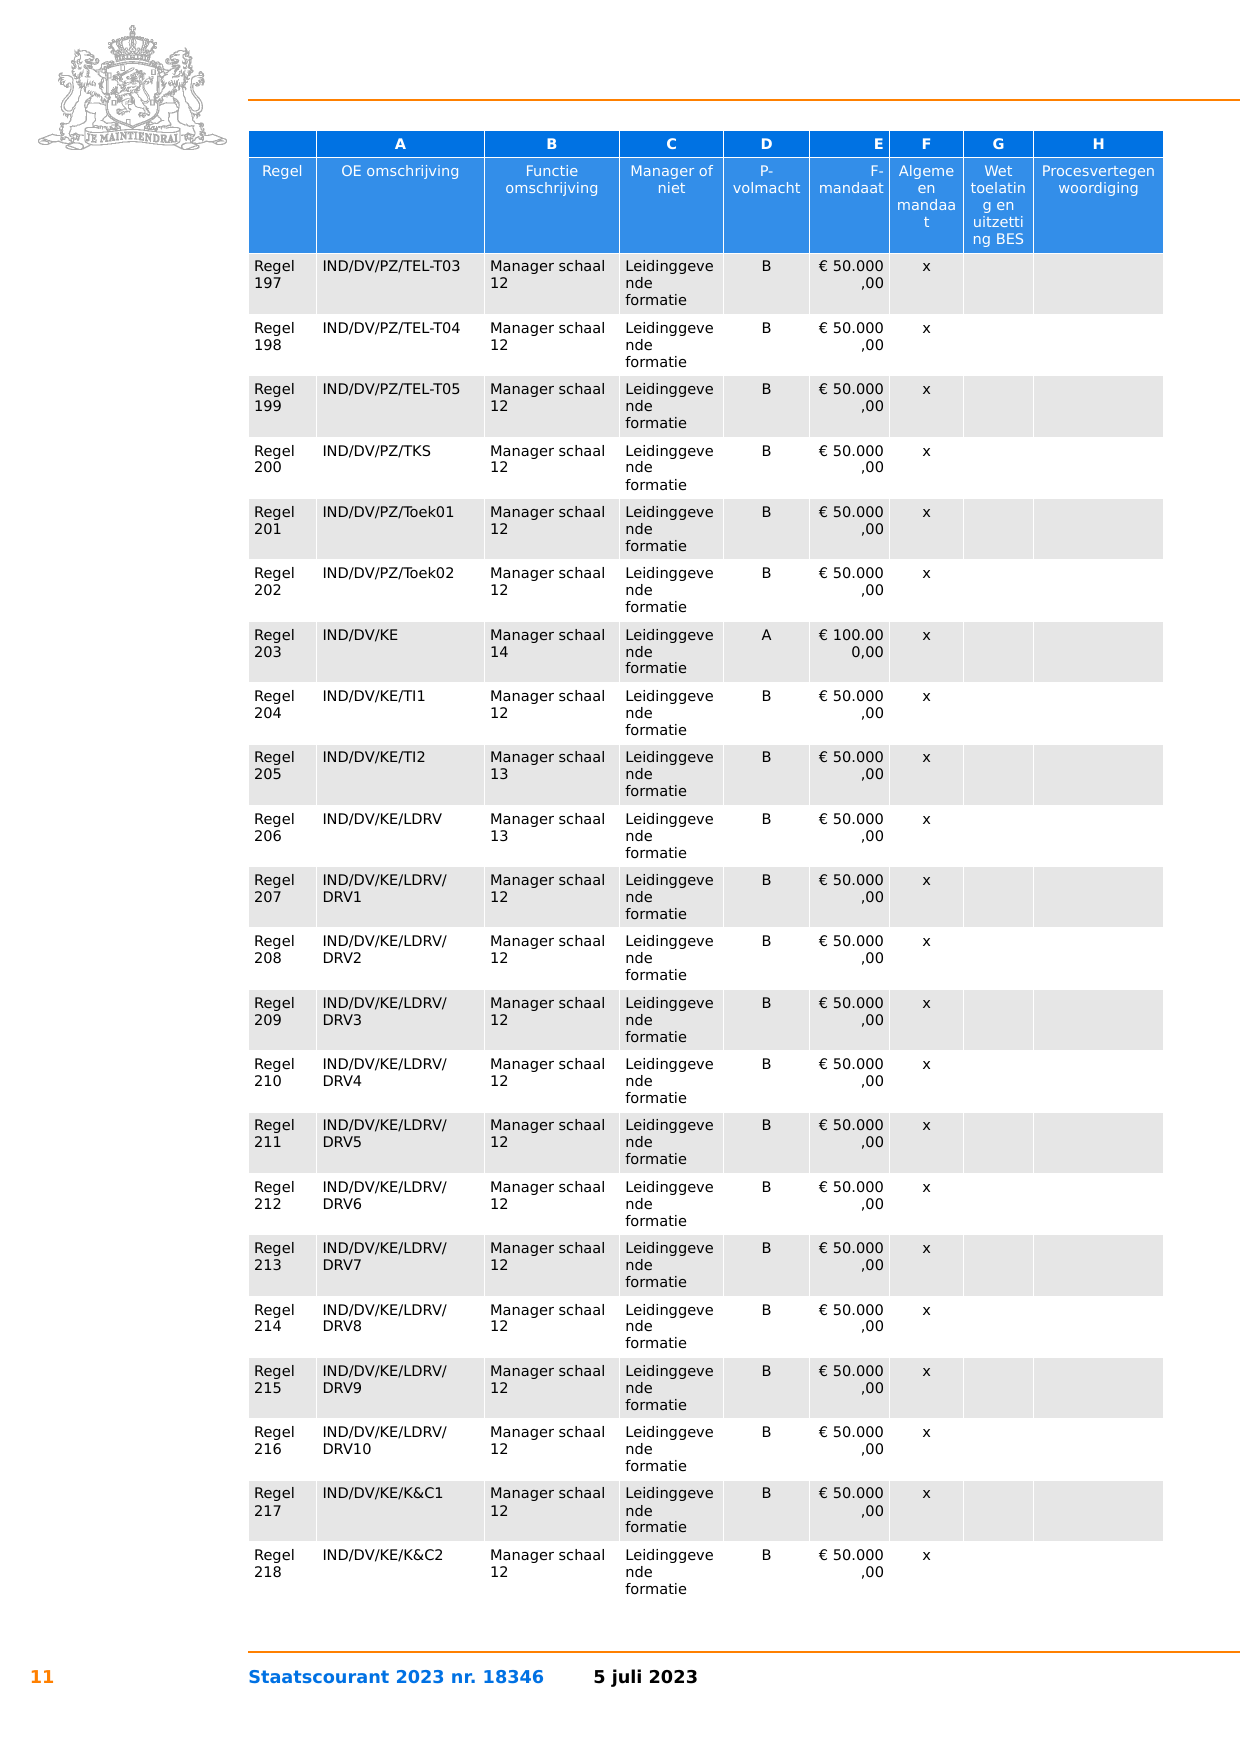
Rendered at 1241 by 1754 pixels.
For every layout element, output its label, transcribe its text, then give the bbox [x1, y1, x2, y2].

table_cell Regel 209 [249, 990, 316, 1050]
table_cell B [724, 1235, 809, 1296]
table_cell Manager schaal 12 [485, 1481, 619, 1541]
table_cell B [724, 806, 809, 866]
table_cell Regel 202 [249, 560, 316, 621]
table_cell Manager schaal 12 [485, 1358, 619, 1418]
table_cell [964, 1235, 1033, 1296]
table_cell Regel 199 [249, 376, 316, 437]
table_cell [1034, 745, 1163, 805]
table_cell Leidinggevende formatie [620, 1051, 723, 1112]
table_cell Regel 200 [249, 438, 316, 498]
table_cell B [724, 315, 809, 375]
table_cell Leidinggevende formatie [620, 254, 723, 314]
table_cell Leidinggevende formatie [620, 1235, 723, 1296]
table_cell € 50.000,00 [810, 1297, 889, 1357]
table_cell Manager schaal 12 [485, 990, 619, 1050]
table_cell F-mandaat [810, 158, 889, 253]
table_cell [964, 683, 1033, 743]
table_header E [810, 131, 889, 157]
table_cell Manager schaal 12 [485, 1174, 619, 1234]
table_cell Manager schaal 12 [485, 1113, 619, 1173]
table_cell [964, 806, 1033, 866]
table_cell Regel 215 [249, 1358, 316, 1418]
table_cell B [724, 376, 809, 437]
table_cell [964, 499, 1033, 559]
table_cell Procesvertegenwoordiging [1034, 158, 1163, 253]
table_cell B [724, 1358, 809, 1418]
table_cell B [724, 990, 809, 1050]
table_cell [1034, 1297, 1163, 1357]
table_cell Manager of niet [620, 158, 723, 253]
table_cell IND/DV/PZ/Toek02 [317, 560, 484, 621]
table_cell B [724, 560, 809, 621]
table_cell x [890, 1358, 963, 1418]
table_cell [964, 376, 1033, 437]
table_cell Regel [249, 158, 316, 253]
table_cell IND/DV/KE/LDRV/DRV6 [317, 1174, 484, 1234]
table_cell € 50.000,00 [810, 376, 889, 437]
table_cell € 50.000,00 [810, 315, 889, 375]
table_cell Regel 212 [249, 1174, 316, 1234]
table_cell [1034, 867, 1163, 927]
table_cell IND/DV/PZ/TEL-T04 [317, 315, 484, 375]
table_cell Regel 211 [249, 1113, 316, 1173]
table_cell € 50.000,00 [810, 499, 889, 559]
table_cell Manager schaal 12 [485, 683, 619, 743]
table_cell [964, 1419, 1033, 1480]
table_cell [1034, 1235, 1163, 1296]
table_cell Regel 210 [249, 1051, 316, 1112]
table_cell [964, 438, 1033, 498]
table_cell [964, 1481, 1033, 1541]
table_cell x [890, 499, 963, 559]
table_cell x [890, 929, 963, 989]
table_cell x [890, 745, 963, 805]
table_cell [964, 1113, 1033, 1173]
table_cell € 50.000,00 [810, 1358, 889, 1418]
table_cell Leidinggevende formatie [620, 806, 723, 866]
table_cell Manager schaal 12 [485, 560, 619, 621]
table_cell Regel 207 [249, 867, 316, 927]
table_cell IND/DV/PZ/TEL-T05 [317, 376, 484, 437]
table_cell B [724, 1481, 809, 1541]
table_cell [1034, 1358, 1163, 1418]
table_cell Leidinggevende formatie [620, 929, 723, 989]
table_cell Leidinggevende formatie [620, 683, 723, 743]
table_cell Manager schaal 12 [485, 1419, 619, 1480]
table_cell Regel 203 [249, 622, 316, 682]
table_cell IND/DV/KE/LDRV/DRV10 [317, 1419, 484, 1480]
table_cell Leidinggevende formatie [620, 745, 723, 805]
table_cell B [724, 1419, 809, 1480]
table_cell x [890, 806, 963, 866]
table_cell [1034, 560, 1163, 621]
table_cell € 50.000,00 [810, 1051, 889, 1112]
table_cell [1034, 1542, 1163, 1602]
table_cell x [890, 1419, 963, 1480]
table_cell [964, 1297, 1033, 1357]
table_cell IND/DV/KE/LDRV/DRV4 [317, 1051, 484, 1112]
table_cell Leidinggevende formatie [620, 867, 723, 927]
table_cell Regel 201 [249, 499, 316, 559]
table_cell [964, 315, 1033, 375]
table_header [249, 131, 316, 157]
table_cell Manager schaal 12 [485, 499, 619, 559]
table_cell x [890, 1542, 963, 1602]
table_header D [724, 131, 809, 157]
table_cell € 50.000,00 [810, 560, 889, 621]
table_cell IND/DV/PZ/Toek01 [317, 499, 484, 559]
table_cell B [724, 867, 809, 927]
table_cell Manager schaal 12 [485, 1542, 619, 1602]
table_cell B [724, 254, 809, 314]
table_cell B [724, 1542, 809, 1602]
table_cell € 50.000,00 [810, 1542, 889, 1602]
table_cell Regel 214 [249, 1297, 316, 1357]
table_cell Leidinggevende formatie [620, 1542, 723, 1602]
table_cell € 50.000,00 [810, 438, 889, 498]
table_cell Manager schaal 12 [485, 315, 619, 375]
picture [38, 25, 227, 150]
table_cell [964, 990, 1033, 1050]
table_cell B [724, 1174, 809, 1234]
table_cell Regel 206 [249, 806, 316, 866]
table_cell Regel 213 [249, 1235, 316, 1296]
table_cell Leidinggevende formatie [620, 1113, 723, 1173]
table_cell Wet toelating en uitzetting BES [964, 158, 1033, 253]
table_cell € 50.000,00 [810, 1481, 889, 1541]
table_cell IND/DV/KE/LDRV/DRV2 [317, 929, 484, 989]
table_cell € 100.000,00 [810, 622, 889, 682]
table_cell [964, 867, 1033, 927]
table_cell Leidinggevende formatie [620, 315, 723, 375]
table_cell B [724, 499, 809, 559]
table_cell [1034, 254, 1163, 314]
table_cell [964, 254, 1033, 314]
table_cell Leidinggevende formatie [620, 1297, 723, 1357]
table_cell IND/DV/KE/LDRV/DRV3 [317, 990, 484, 1050]
table_cell IND/DV/KE/K&C1 [317, 1481, 484, 1541]
table_cell Manager schaal 12 [485, 1051, 619, 1112]
table_header H [1034, 131, 1163, 157]
table_cell [964, 1358, 1033, 1418]
table_cell x [890, 315, 963, 375]
table_cell x [890, 1051, 963, 1112]
table_cell x [890, 438, 963, 498]
table_cell Leidinggevende formatie [620, 499, 723, 559]
table_cell € 50.000,00 [810, 1419, 889, 1480]
table_cell IND/DV/PZ/TKS [317, 438, 484, 498]
table_cell Manager schaal 13 [485, 806, 619, 866]
table_cell Regel 198 [249, 315, 316, 375]
table_cell Leidinggevende formatie [620, 1419, 723, 1480]
table_cell [1034, 376, 1163, 437]
table_cell x [890, 560, 963, 621]
table_cell [1034, 1113, 1163, 1173]
table_cell Manager schaal 14 [485, 622, 619, 682]
table_cell B [724, 438, 809, 498]
table_cell [1034, 1481, 1163, 1541]
table_cell IND/DV/KE [317, 622, 484, 682]
table_cell Leidinggevende formatie [620, 438, 723, 498]
table_cell € 50.000,00 [810, 867, 889, 927]
table_cell B [724, 1297, 809, 1357]
table_cell Regel 204 [249, 683, 316, 743]
table_cell € 50.000,00 [810, 254, 889, 314]
table_cell [1034, 1051, 1163, 1112]
table_cell [964, 1174, 1033, 1234]
table_cell Manager schaal 13 [485, 745, 619, 805]
table_cell P-volmacht [724, 158, 809, 253]
table_cell Regel 218 [249, 1542, 316, 1602]
table_cell Algemeen mandaat [890, 158, 963, 253]
table_cell Regel 205 [249, 745, 316, 805]
table_cell [964, 929, 1033, 989]
table_header G [964, 131, 1033, 157]
table_cell IND/DV/KE/K&C2 [317, 1542, 484, 1602]
table_cell € 50.000,00 [810, 1113, 889, 1173]
table_cell [964, 622, 1033, 682]
table_cell x [890, 1481, 963, 1541]
table_cell [964, 745, 1033, 805]
table_cell IND/DV/KE/LDRV/DRV8 [317, 1297, 484, 1357]
table_cell B [724, 745, 809, 805]
table_cell IND/DV/KE/TI2 [317, 745, 484, 805]
table_cell x [890, 622, 963, 682]
table_cell IND/DV/KE/LDRV/DRV5 [317, 1113, 484, 1173]
table_cell Regel 197 [249, 254, 316, 314]
table_cell IND/DV/KE/LDRV [317, 806, 484, 866]
table_cell [964, 560, 1033, 621]
table_header A [317, 131, 484, 157]
table_cell [1034, 315, 1163, 375]
table_cell Leidinggevende formatie [620, 990, 723, 1050]
table_cell Leidinggevende formatie [620, 1174, 723, 1234]
table_cell x [890, 990, 963, 1050]
table_cell B [724, 929, 809, 989]
table_cell € 50.000,00 [810, 990, 889, 1050]
table_cell [964, 1051, 1033, 1112]
table_cell Manager schaal 12 [485, 867, 619, 927]
table_header B [485, 131, 619, 157]
table_cell [1034, 683, 1163, 743]
table_cell x [890, 254, 963, 314]
table_cell x [890, 867, 963, 927]
table_cell Manager schaal 12 [485, 1297, 619, 1357]
table_cell IND/DV/KE/LDRV/DRV1 [317, 867, 484, 927]
table_cell [1034, 1174, 1163, 1234]
table_cell Functie omschrijving [485, 158, 619, 253]
table_cell B [724, 1113, 809, 1173]
table_header F [890, 131, 963, 157]
table_cell [1034, 1419, 1163, 1480]
table_cell B [724, 1051, 809, 1112]
table_cell € 50.000,00 [810, 806, 889, 866]
table_cell B [724, 683, 809, 743]
table_cell Manager schaal 12 [485, 438, 619, 498]
table_cell [1034, 438, 1163, 498]
table_cell [964, 1542, 1033, 1602]
table_cell x [890, 376, 963, 437]
table_cell x [890, 1113, 963, 1173]
table_cell x [890, 1297, 963, 1357]
table_cell [1034, 990, 1163, 1050]
table_cell x [890, 1235, 963, 1296]
table_cell x [890, 683, 963, 743]
table_cell Leidinggevende formatie [620, 622, 723, 682]
table_header C [620, 131, 723, 157]
table_cell Manager schaal 12 [485, 254, 619, 314]
table_cell Regel 208 [249, 929, 316, 989]
table_cell Manager schaal 12 [485, 1235, 619, 1296]
table_cell € 50.000,00 [810, 1235, 889, 1296]
table_cell x [890, 1174, 963, 1234]
table_cell [1034, 806, 1163, 866]
table_cell Leidinggevende formatie [620, 1481, 723, 1541]
table_cell Regel 217 [249, 1481, 316, 1541]
table_cell € 50.000,00 [810, 929, 889, 989]
table_cell € 50.000,00 [810, 745, 889, 805]
table_cell Leidinggevende formatie [620, 1358, 723, 1418]
table_cell [1034, 622, 1163, 682]
table_cell A [724, 622, 809, 682]
table_cell Regel 216 [249, 1419, 316, 1480]
table_cell Manager schaal 12 [485, 376, 619, 437]
table_cell [1034, 929, 1163, 989]
table_cell IND/DV/KE/LDRV/DRV7 [317, 1235, 484, 1296]
table_cell OE omschrijving [317, 158, 484, 253]
table_cell Leidinggevende formatie [620, 376, 723, 437]
table_cell Leidinggevende formatie [620, 560, 723, 621]
table_cell € 50.000,00 [810, 1174, 889, 1234]
table_cell Manager schaal 12 [485, 929, 619, 989]
table_cell IND/DV/PZ/TEL-T03 [317, 254, 484, 314]
table_cell IND/DV/KE/LDRV/DRV9 [317, 1358, 484, 1418]
table_cell € 50.000,00 [810, 683, 889, 743]
table_cell [1034, 499, 1163, 559]
table_cell IND/DV/KE/TI1 [317, 683, 484, 743]
